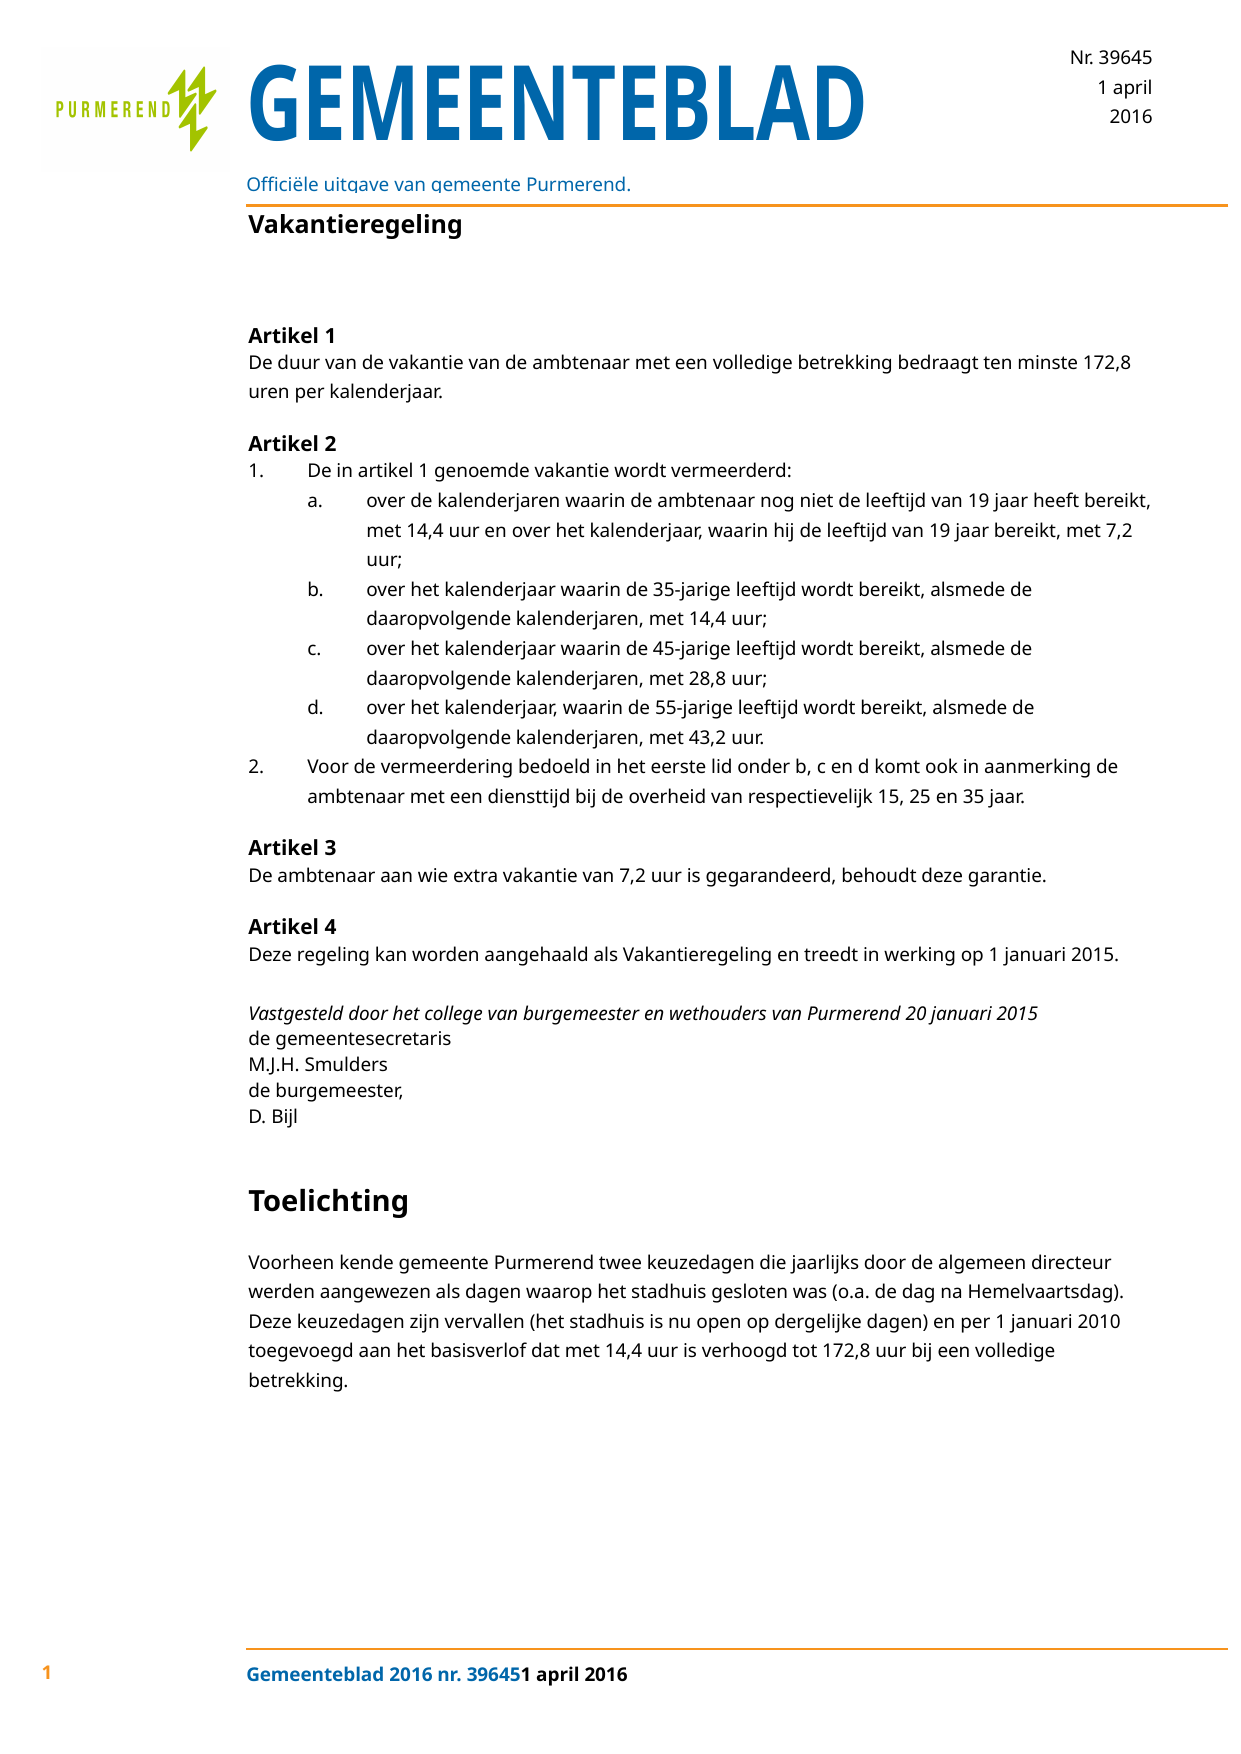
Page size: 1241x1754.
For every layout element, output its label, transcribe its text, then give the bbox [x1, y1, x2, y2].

text De duur van de vakantie van de ambtenaar met een volledige betrekking bedraagt ten minste 172,8 uren per kalenderjaar. [248, 349, 1152, 404]
text Toelichting [248, 1180, 1152, 1220]
text D. Bijl [248, 1103, 1152, 1128]
text de burgemeester, [248, 1077, 1152, 1103]
text Vastgesteld door het college van burgemeester en wethouders van Purmerend 20 januari 2015 [248, 1000, 1152, 1026]
text De ambtenaar aan wie extra vakantie van 7,2 uur is gegarandeerd, behoudt deze garantie. [248, 862, 1152, 888]
list Voor de vermeerdering bedoeld in het eerste lid onder b, c en d komt ook in aanmerking de ambtenaar met een diensttijd bij de overheid van respectievelijk 15, 25 en 35 jaar. [248, 753, 1152, 809]
list over het kalenderjaar waarin de 35-jarige leeftijd wordt bereikt, alsmede de daaropvolgende kalenderjaren, met 14,4 uur; [307, 576, 1152, 631]
picture [41, 47, 231, 172]
text M.J.H. Smulders [248, 1051, 1152, 1077]
list over het kalenderjaar, waarin de 55-jarige leeftijd wordt bereikt, alsmede de daaropvolgende kalenderjaren, met 43,2 uur. [307, 694, 1152, 749]
list over de kalenderjaren waarin de ambtenaar nog niet de leeftijd van 19 jaar heeft bereikt, met 14,4 uur en over het kalenderjaar, waarin hij de leeftijd van 19 jaar bereikt, met 7,2 uur; [307, 487, 1152, 572]
text Artikel 3 [248, 833, 1152, 862]
text Vakantieregeling [248, 207, 1152, 241]
text Deze regeling kan worden aangehaald als Vakantieregeling en treedt in werking op 1 januari 2015. [248, 941, 1152, 966]
text Voorheen kende gemeente Purmerend twee keuzedagen die jaarlijks door de algemeen directeur werden aangewezen als dagen waarop het stadhuis gesloten was (o.a. de dag na Hemelvaartsdag). Deze keuzedagen zijn vervallen (het stadhuis is nu open op dergelijke dagen) en per 1 januari 2010 toegevoegd aan het basisverlof dat met 14,4 uur is verhoogd tot 172,8 uur bij een volledige betrekking. [248, 1249, 1152, 1393]
text Artikel 2 [248, 429, 1152, 458]
text Artikel 4 [248, 912, 1152, 941]
text Artikel 1 [248, 321, 1152, 349]
list over het kalenderjaar waarin de 45-jarige leeftijd wordt bereikt, alsmede de daaropvolgende kalenderjaren, met 28,8 uur; [307, 635, 1152, 690]
text de gemeentesecretaris [248, 1026, 1152, 1051]
list De in artikel 1 genoemde vakantie wordt vermeerderd: [248, 458, 1152, 483]
